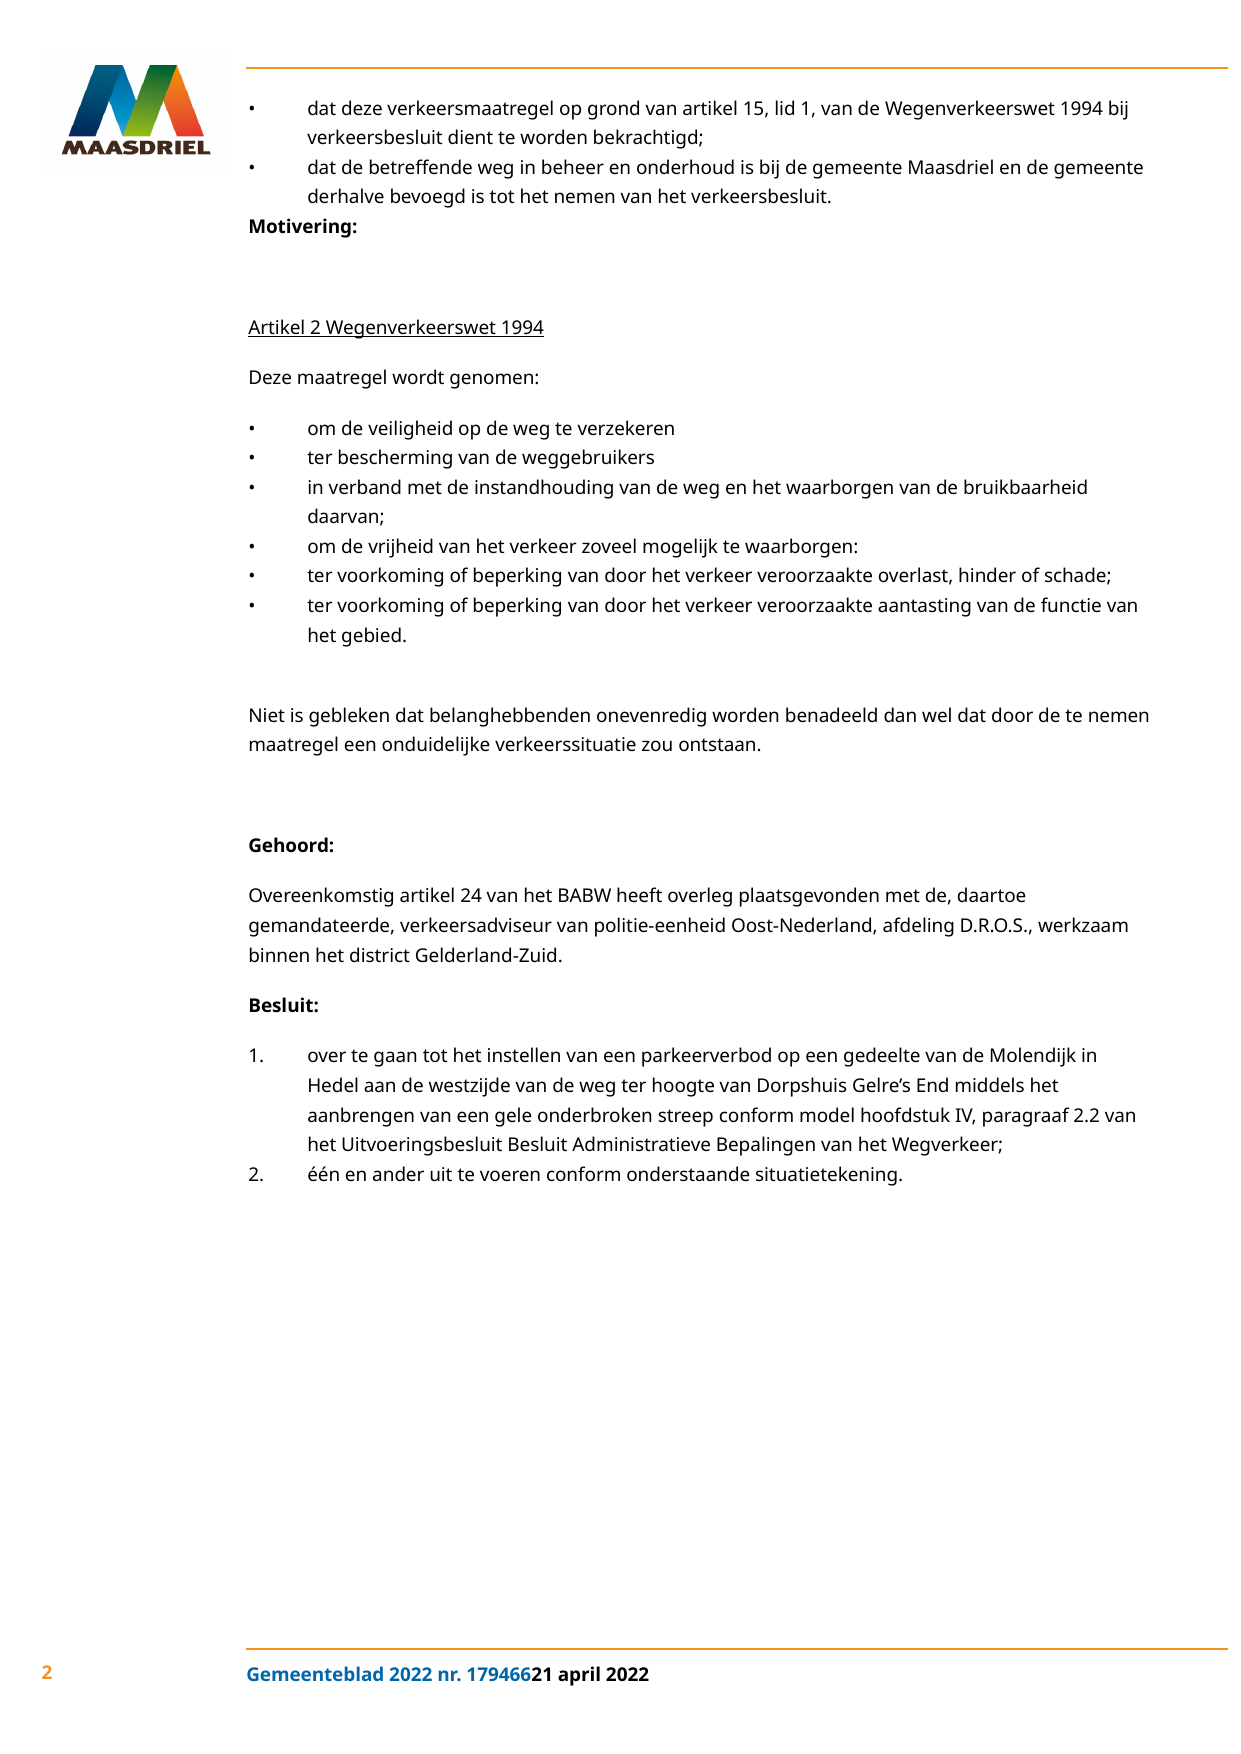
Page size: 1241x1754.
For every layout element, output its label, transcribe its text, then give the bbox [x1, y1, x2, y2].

text Deze maatregel wordt genomen: [248, 364, 1152, 390]
list in verband met de instandhouding van de weg en het waarborgen van de bruikbaarheid daarvan; [248, 474, 1152, 529]
list dat deze verkeersmaatregel op grond van artikel 15, lid 1, van de Wegenverkeerswet 1994 bij verkeersbesluit dient te worden bekrachtigd; [248, 95, 1152, 150]
text Artikel 2 Wegenverkeerswet 1994 [248, 314, 1152, 340]
picture [41, 47, 231, 172]
list om de vrijheid van het verkeer zoveel mogelijk te waarborgen: [248, 533, 1152, 559]
list één en ander uit te voeren conform onderstaande situatietekening. [248, 1161, 1152, 1187]
list ter voorkoming of beperking van door het verkeer veroorzaakte overlast, hinder of schade; [248, 563, 1152, 588]
list dat de betreffende weg in beheer en onderhoud is bij de gemeente Maasdriel en de gemeente derhalve bevoegd is tot het nemen van het verkeersbesluit. [248, 154, 1152, 209]
text Niet is gebleken dat belanghebbenden onevenredig worden benadeeld dan wel dat door de te nemen maatregel een onduidelijke verkeerssituatie zou ontstaan. [248, 702, 1152, 757]
list over te gaan tot het instellen van een parkeerverbod op een gedeelte van de Molendijk in Hedel aan de westzijde van de weg ter hoogte van Dorpshuis Gelre’s End middels het aanbrengen van een gele onderbroken streep conform model hoofdstuk IV, paragraaf 2.2 van het Uitvoeringsbesluit Besluit Administratieve Bepalingen van het Wegverkeer; [248, 1043, 1152, 1157]
text Motivering: [248, 213, 1152, 239]
list om de veiligheid op de weg te verzekeren [248, 415, 1152, 441]
text Besluit: [248, 992, 1152, 1018]
list ter bescherming van de weggebruikers [248, 444, 1152, 470]
list ter voorkoming of beperking van door het verkeer veroorzaakte aantasting van de functie van het gebied. [248, 592, 1152, 648]
text Overeenkomstig artikel 24 van het BABW heeft overleg plaatsgevonden met de, daartoe gemandateerde, verkeersadviseur van politie-eenheid Oost-Nederland, afdeling D.R.O.S., werkzaam binnen het district Gelderland-Zuid. [248, 883, 1152, 968]
text Gehoord: [248, 832, 1152, 858]
